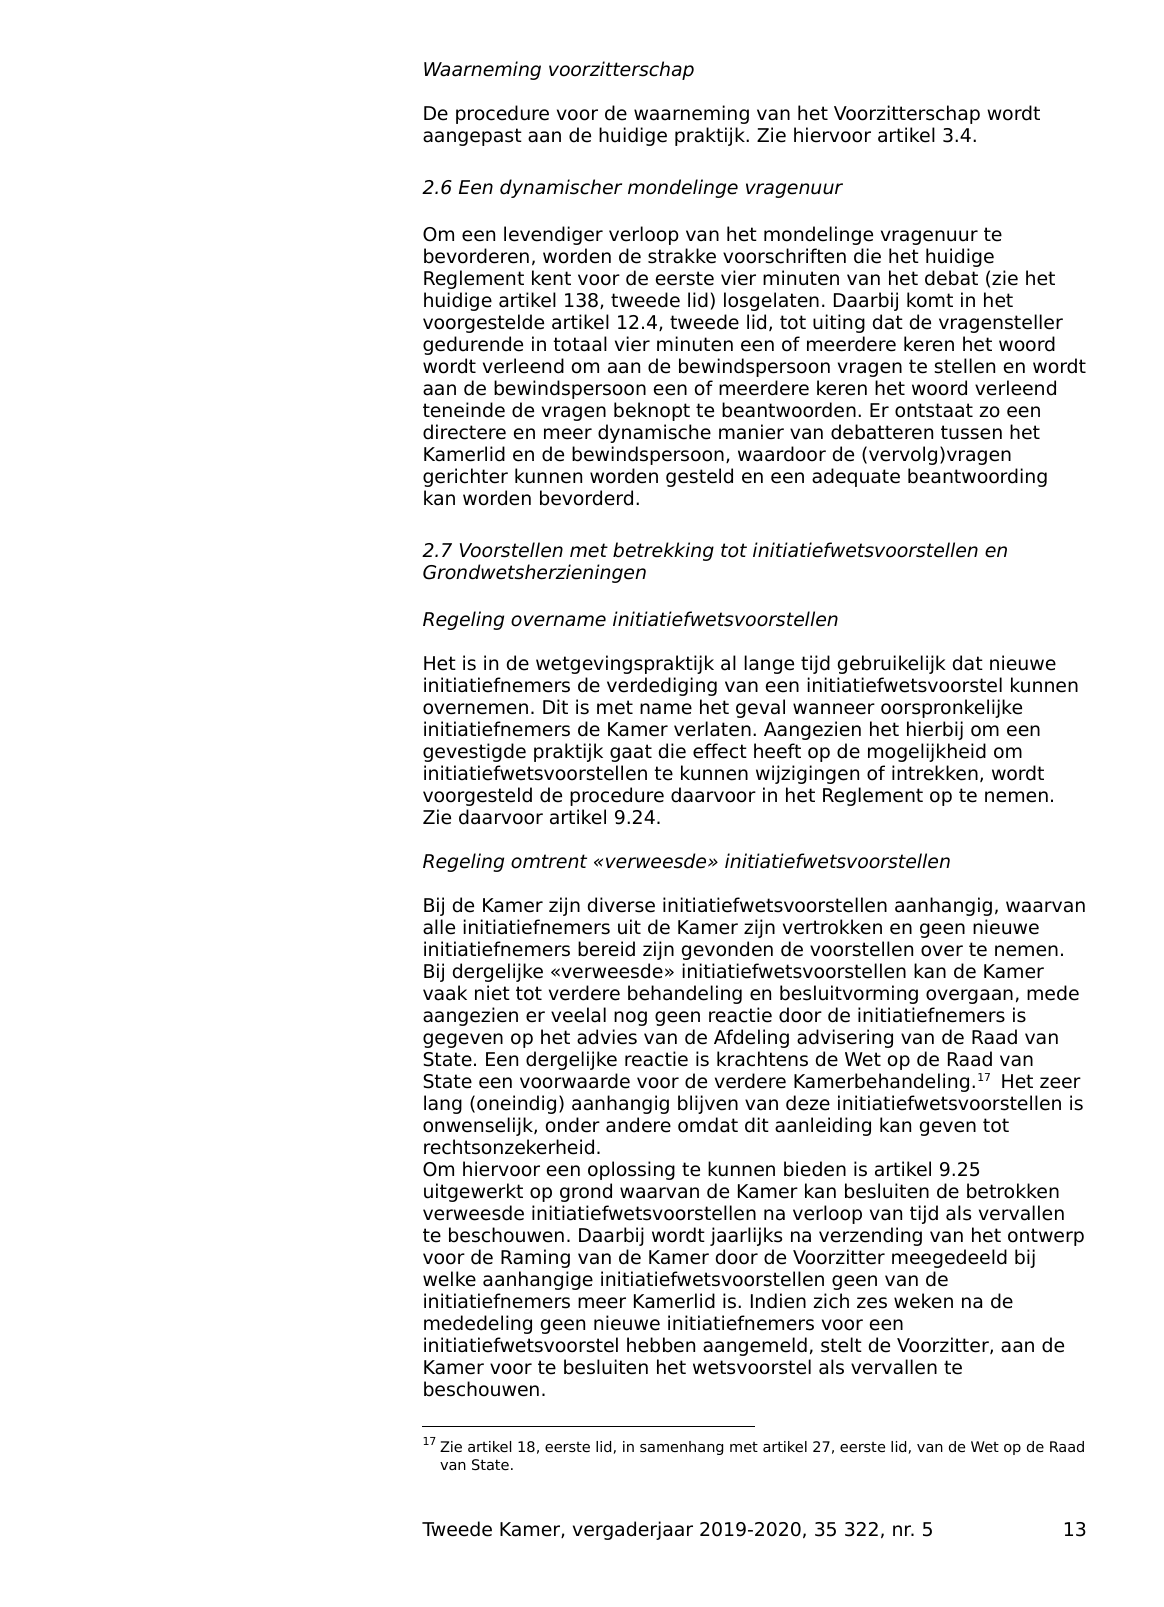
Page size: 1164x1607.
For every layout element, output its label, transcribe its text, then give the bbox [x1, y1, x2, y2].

subtitle Waarneming voorzitterschap [422, 59, 1087, 81]
subtitle 2.7 Voorstellen met betrekking tot initiatiefwetsvoorstellen en Grondwetsherzieningen [422, 540, 1087, 584]
subtitle 2.6 Een dynamischer mondelinge vragenuur [422, 177, 1087, 199]
text Om hiervoor een oplossing te kunnen bieden is artikel 9.25 uitgewerkt op grond waarvan de Kamer kan besluiten de betrokken verweesde initiatiefwetsvoorstellen na verloop van tijd als vervallen te beschouwen. Daarbij wordt jaarlijks na verzending van het ontwerp voor de Raming van de Kamer door de Voorzitter meegedeeld bij welke aanhangige initiatiefwetsvoorstellen geen van de initiatiefnemers meer Kamerlid is. Indien zich zes weken na de mededeling geen nieuwe initiatiefnemers voor een initiatiefwetsvoorstel hebben aangemeld, stelt de Voorzitter, aan de Kamer voor te besluiten het wetsvoorstel als vervallen te beschouwen. [422, 1159, 1087, 1401]
subtitle Regeling omtrent «verweesde» initiatiefwetsvoorstellen [422, 851, 1087, 873]
text Zie artikel 18, eerste lid, in samenhang met artikel 27, eerste lid, van de Wet op de Raad van State. [422, 1435, 1087, 1474]
text Bij de Kamer zijn diverse initiatiefwetsvoorstellen aanhangig, waarvan alle initiatiefnemers uit de Kamer zijn vertrokken en geen nieuwe initiatiefnemers bereid zijn gevonden de voorstellen over te nemen. Bij dergelijke «verweesde» initiatiefwetsvoorstellen kan de Kamer vaak niet tot verdere behandeling en besluitvorming overgaan, mede aangezien er veelal nog geen reactie door de initiatiefnemers is gegeven op het advies van de Afdeling advisering van de Raad van State. Een dergelijke reactie is krachtens de Wet op de Raad van State een voorwaarde voor de verdere Kamerbehandeling. Het zeer lang (oneindig) aanhangig blijven van deze initiatiefwetsvoorstellen is onwenselijk, onder andere omdat dit aanleiding kan geven tot rechtsonzekerheid. [422, 895, 1087, 1159]
text Om een levendiger verloop van het mondelinge vragenuur te bevorderen, worden de strakke voorschriften die het huidige Reglement kent voor de eerste vier minuten van het debat (zie het huidige artikel 138, tweede lid) losgelaten. Daarbij komt in het voorgestelde artikel 12.4, tweede lid, tot uiting dat de vragensteller gedurende in totaal vier minuten een of meerdere keren het woord wordt verleend om aan de bewindspersoon vragen te stellen en wordt aan de bewindspersoon een of meerdere keren het woord verleend teneinde de vragen beknopt te beantwoorden. Er ontstaat zo een directere en meer dynamische manier van debatteren tussen het Kamerlid en de bewindspersoon, waardoor de (vervolg)vragen gerichter kunnen worden gesteld en een adequate beantwoording kan worden bevorderd. [422, 224, 1087, 510]
subtitle Regeling overname initiatiefwetsvoorstellen [422, 609, 1087, 631]
text De procedure voor de waarneming van het Voorzitterschap wordt aangepast aan de huidige praktijk. Zie hiervoor artikel 3.4. [422, 103, 1087, 147]
text Het is in de wetgevingspraktijk al lange tijd gebruikelijk dat nieuwe initiatiefnemers de verdediging van een initiatiefwetsvoorstel kunnen overnemen. Dit is met name het geval wanneer oorspronkelijke initiatiefnemers de Kamer verlaten. Aangezien het hierbij om een gevestigde praktijk gaat die effect heeft op de mogelijkheid om initiatiefwetsvoorstellen te kunnen wijzigingen of intrekken, wordt voorgesteld de procedure daarvoor in het Reglement op te nemen. Zie daarvoor artikel 9.24. [422, 653, 1087, 829]
